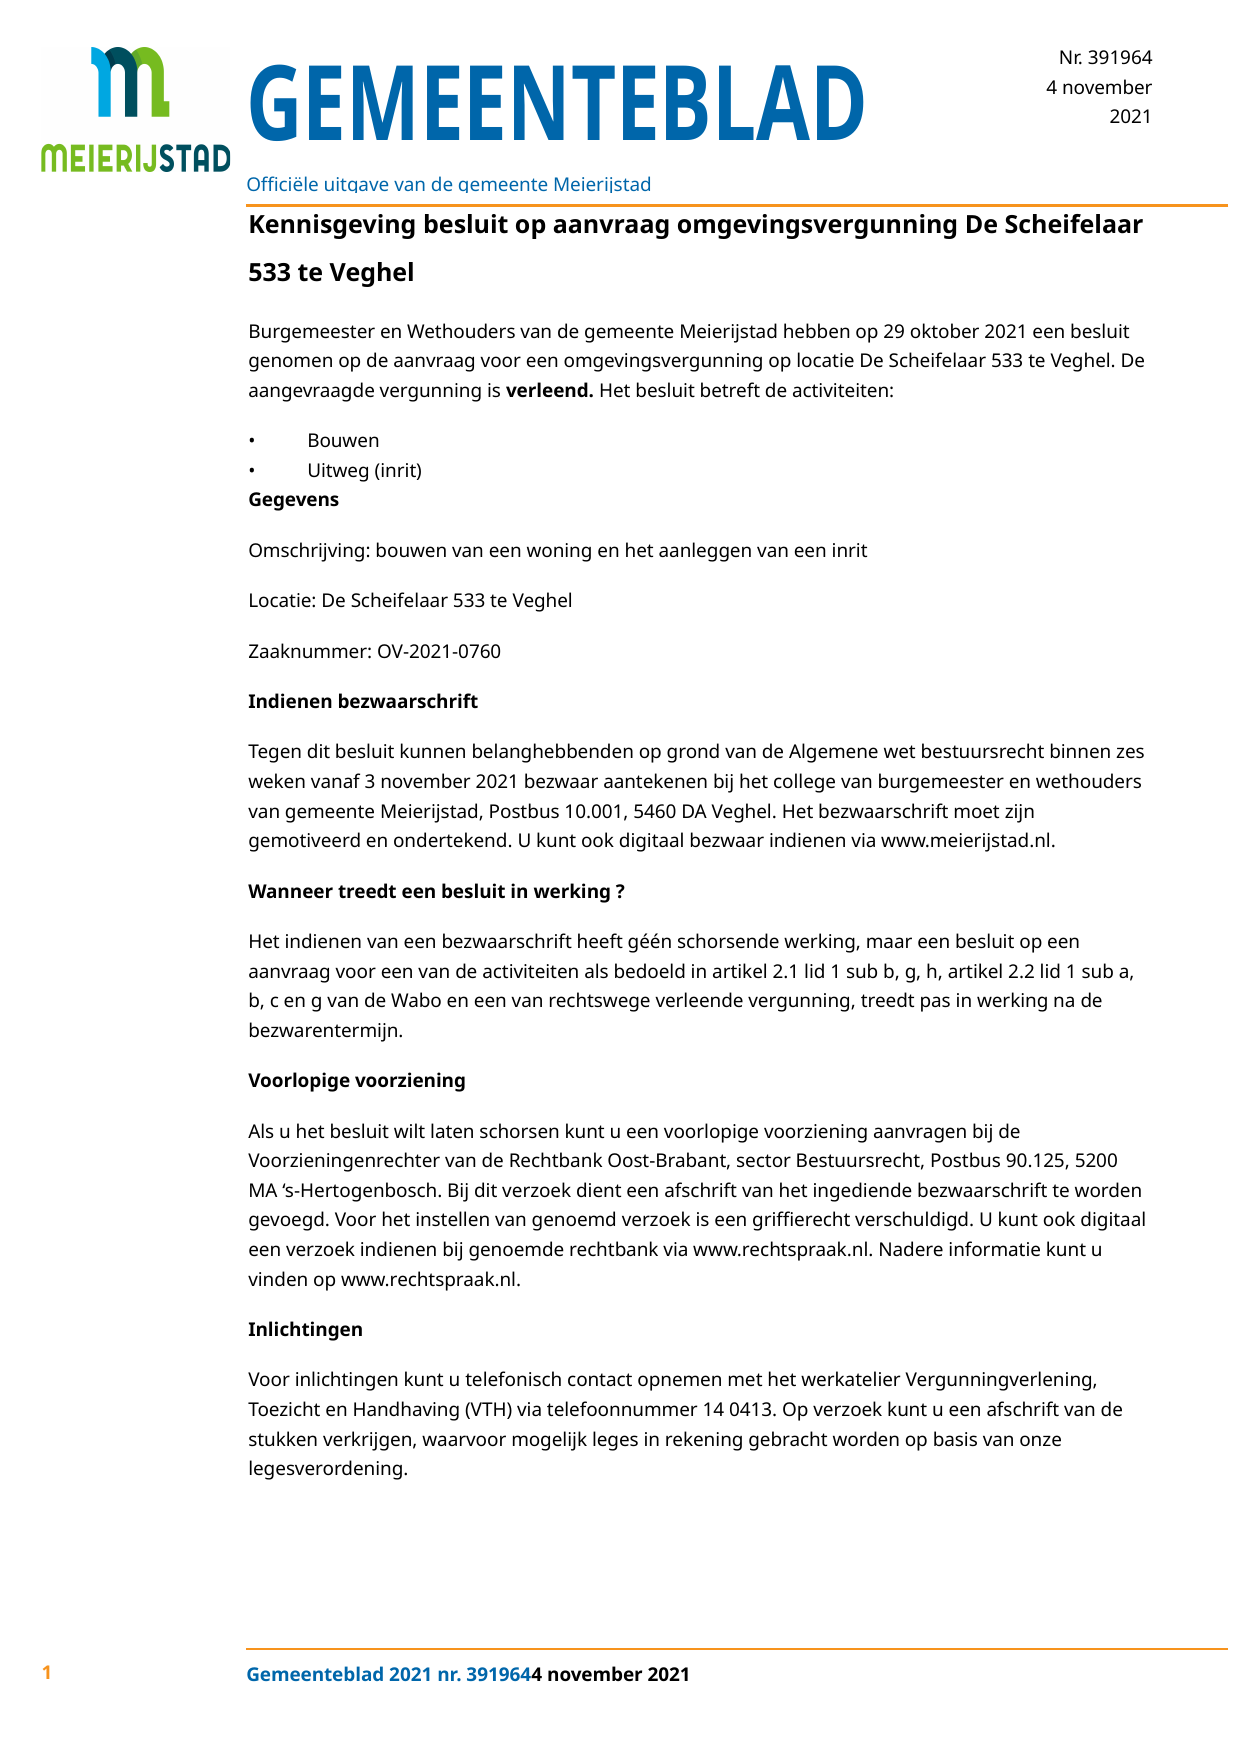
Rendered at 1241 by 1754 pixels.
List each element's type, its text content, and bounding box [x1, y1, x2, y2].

list Bouwen [248, 427, 1152, 453]
text Inlichtingen [248, 1316, 1152, 1342]
text Locatie: De Scheifelaar 533 te Veghel [248, 587, 1152, 613]
text Voorlopige voorziening [248, 1067, 1152, 1093]
text Omschrijving: bouwen van een woning en het aanleggen van een inrit [248, 537, 1152, 563]
text Indienen bezwaarschrift [248, 688, 1152, 714]
text Voor inlichtingen kunt u telefonisch contact opnemen met het werkatelier Vergunningverlening, Toezicht en Handhaving (VTH) via telefoonnummer 14 0413. Op verzoek kunt u een afschrift van de stukken verkrijgen, waarvoor mogelijk leges in rekening gebracht worden op basis van onze legesverordening. [248, 1367, 1152, 1481]
text Kennisgeving besluit op aanvraag omgevingsvergunning De Scheifelaar 533 te Veghel [248, 207, 1152, 288]
list Uitweg (inrit) [248, 457, 1152, 483]
text Burgemeester en Wethouders van de gemeente Meierijstad hebben op 29 oktober 2021 een besluit genomen op de aanvraag voor een omgevingsvergunning op locatie De Scheifelaar 533 te Veghel. De aangevraagde vergunning is verleend. Het besluit betreft de activiteiten: [248, 318, 1152, 403]
picture [41, 47, 231, 172]
text Zaaknummer: OV-2021-0760 [248, 638, 1152, 664]
text Gegevens [248, 487, 1152, 512]
text Wanneer treedt een besluit in werking ? [248, 878, 1152, 904]
text Het indienen van een bezwaarschrift heeft géén schorsende werking, maar een besluit op een aanvraag voor een van de activiteiten als bedoeld in artikel 2.1 lid 1 sub b, g, h, artikel 2.2 lid 1 sub a, b, c en g van de Wabo en een van rechtswege verleende vergunning, treedt pas in werking na de bezwarentermijn. [248, 928, 1152, 1043]
text Als u het besluit wilt laten schorsen kunt u een voorlopige voorziening aanvragen bij de Voorzieningenrechter van de Rechtbank Oost-Brabant, sector Bestuursrecht, Postbus 90.125, 5200 MA ‘s-Hertogenbosch. Bij dit verzoek dient een afschrift van het ingediende bezwaarschrift te worden gevoegd. Voor het instellen van genoemd verzoek is een griffierecht verschuldigd. U kunt ook digitaal een verzoek indienen bij genoemde rechtbank via www.rechtspraak.nl. Nadere informatie kunt u vinden op www.rechtspraak.nl. [248, 1118, 1152, 1292]
text Tegen dit besluit kunnen belanghebbenden op grond van de Algemene wet bestuursrecht binnen zes weken vanaf 3 november 2021 bezwaar aantekenen bij het college van burgemeester en wethouders van gemeente Meierijstad, Postbus 10.001, 5460 DA Veghel. Het bezwaarschrift moet zijn gemotiveerd en ondertekend. U kunt ook digitaal bezwaar indienen via www.meierijstad.nl. [248, 739, 1152, 853]
